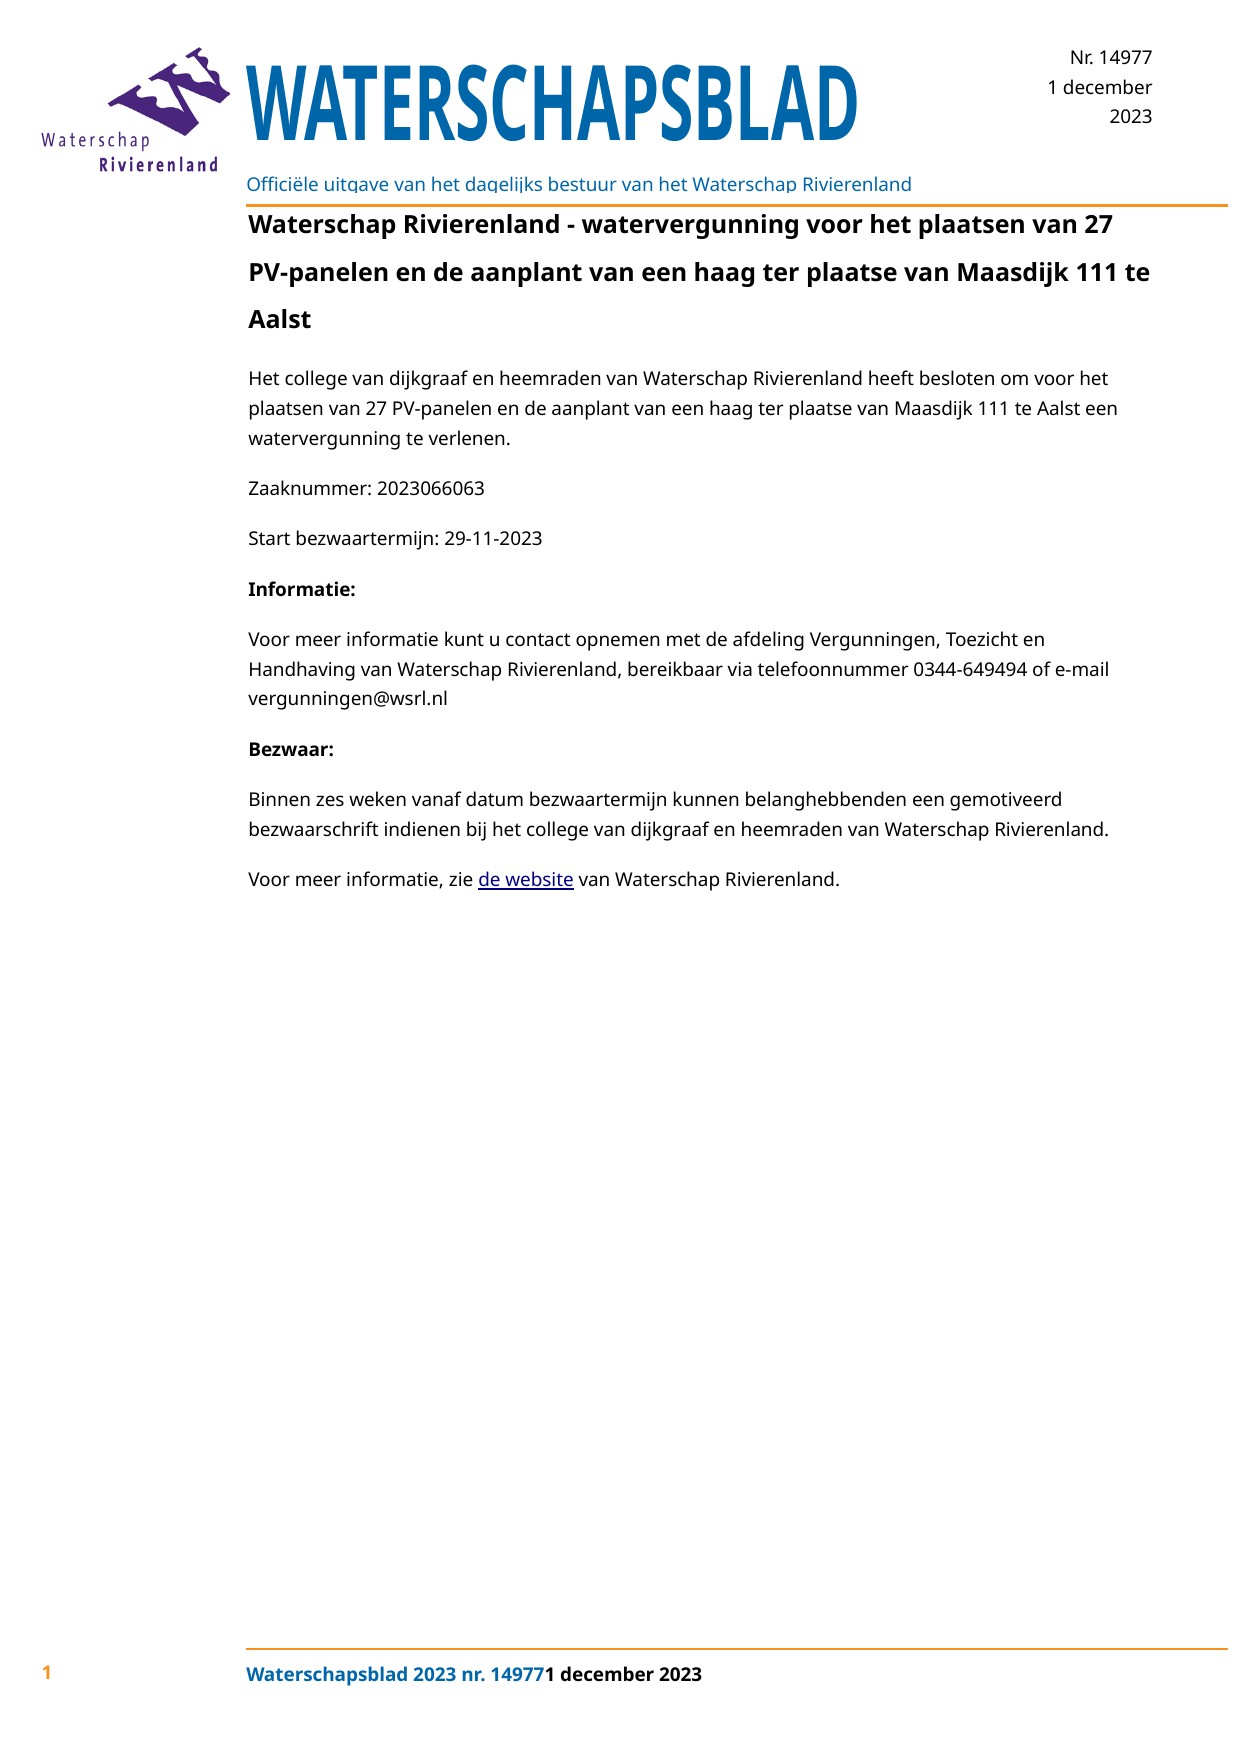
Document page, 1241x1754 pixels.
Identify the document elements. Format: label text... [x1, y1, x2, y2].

text Het college van dijkgraaf en heemraden van Waterschap Rivierenland heeft besloten om voor het plaatsen van 27 PV-panelen en de aanplant van een haag ter plaatse van Maasdijk 111 te Aalst een watervergunning te verlenen. [248, 366, 1152, 450]
text Waterschap Rivierenland - watervergunning voor het plaatsen van 27 PV-panelen en de aanplant van een haag ter plaatse van Maasdijk 111 te Aalst [248, 207, 1152, 336]
text Bezwaar: [248, 736, 1152, 762]
text Voor meer informatie kunt u contact opnemen met de afdeling Vergunningen, Toezicht en Handhaving van Waterschap Rivierenland, bereikbaar via telefoonnummer 0344-649494 of e-mail vergunningen@wsrl.nl [248, 626, 1152, 711]
text Binnen zes weken vanaf datum bezwaartermijn kunnen belanghebbenden een gemotiveerd bezwaarschrift indienen bij het college van dijkgraaf en heemraden van Waterschap Rivierenland. [248, 786, 1152, 842]
text Start bezwaartermijn: 29-11-2023 [248, 526, 1152, 551]
text Zaaknummer: 2023066063 [248, 475, 1152, 501]
text Voor meer informatie, zie de website van Waterschap Rivierenland. [248, 866, 1152, 892]
text Informatie: [248, 576, 1152, 602]
picture [41, 47, 231, 172]
